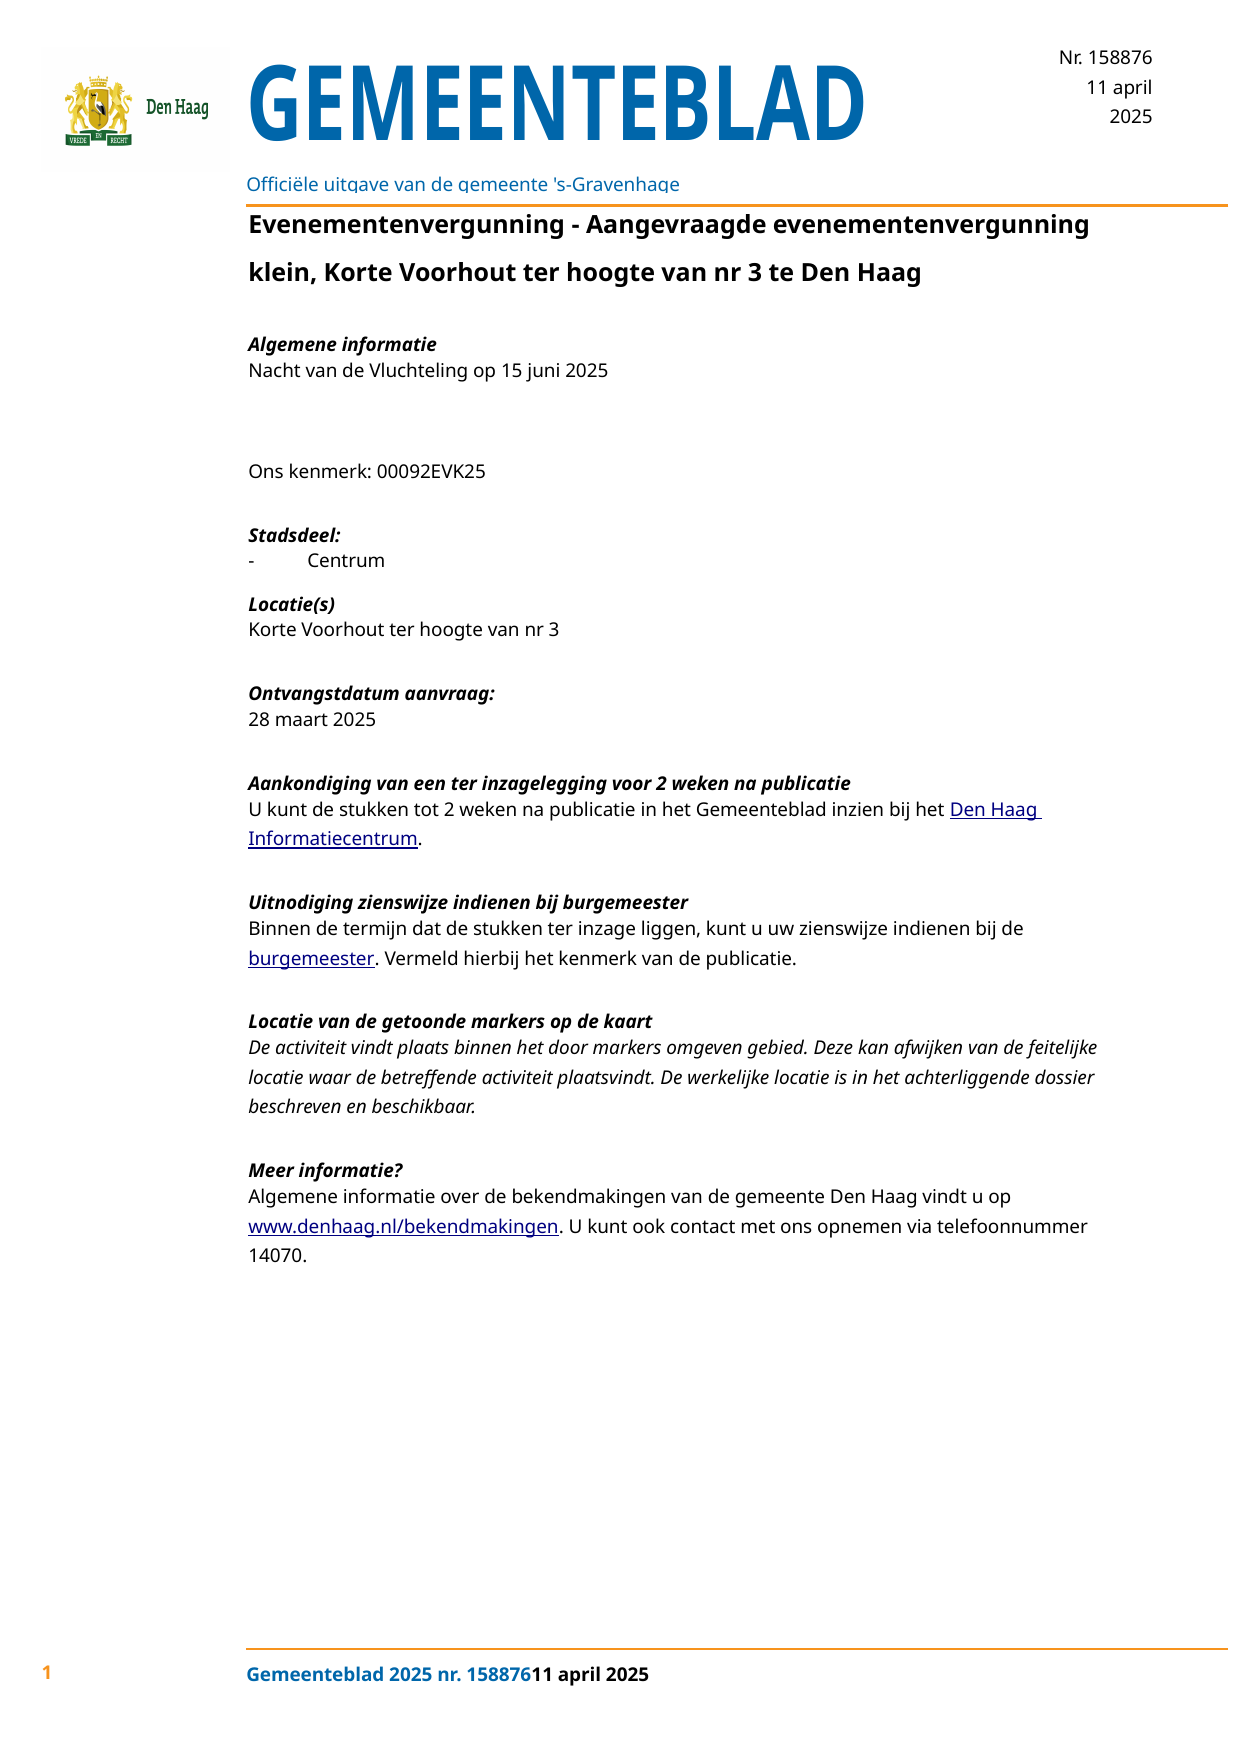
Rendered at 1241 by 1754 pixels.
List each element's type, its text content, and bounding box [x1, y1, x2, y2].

text Evenementenvergunning - Aangevraagde evenementenvergunning klein, Korte Voorhout ter hoogte van nr 3 te Den Haag [248, 207, 1152, 288]
text Ontvangstdatum aanvraag: [248, 681, 1152, 706]
text Locatie van de getoonde markers op de kaart [248, 1009, 1152, 1034]
text Stadsdeel: [248, 522, 1152, 548]
text Nacht van de Vluchteling op 15 juni 2025 [248, 357, 1152, 383]
text Aankondiging van een ter inzagelegging voor 2 weken na publicatie [248, 770, 1152, 796]
text Binnen de termijn dat de stukken ter inzage liggen, kunt u uw zienswijze indienen bij de burgemeester. Vermeld hierbij het kenmerk van de publicatie. [248, 915, 1152, 971]
text Locatie(s) [248, 591, 1152, 617]
text 28 maart 2025 [248, 706, 1152, 732]
text Algemene informatie [248, 331, 1152, 357]
text De activiteit vindt plaats binnen het door markers omgeven gebied. Deze kan afwijken van de feitelijke locatie waar de betreffende activiteit plaatsvindt. De werkelijke locatie is in het achterliggende dossier beschreven en beschikbaar. [248, 1034, 1152, 1119]
text Algemene informatie over de bekendmakingen van de gemeente Den Haag vindt u op www.denhaag.nl/bekendmakingen. U kunt ook contact met ons opnemen via telefoonnummer 14070. [248, 1183, 1152, 1268]
list Centrum [248, 548, 1152, 573]
text Korte Voorhout ter hoogte van nr 3 [248, 617, 1152, 642]
text Uitnodiging zienswijze indienen bij burgemeester [248, 889, 1152, 915]
text Meer informatie? [248, 1158, 1152, 1183]
text U kunt de stukken tot 2 weken na publicatie in het Gemeenteblad inzien bij het Den Haag Informatiecentrum. [248, 796, 1152, 851]
text Ons kenmerk: 00092EVK25 [248, 458, 1152, 484]
picture [41, 47, 231, 172]
